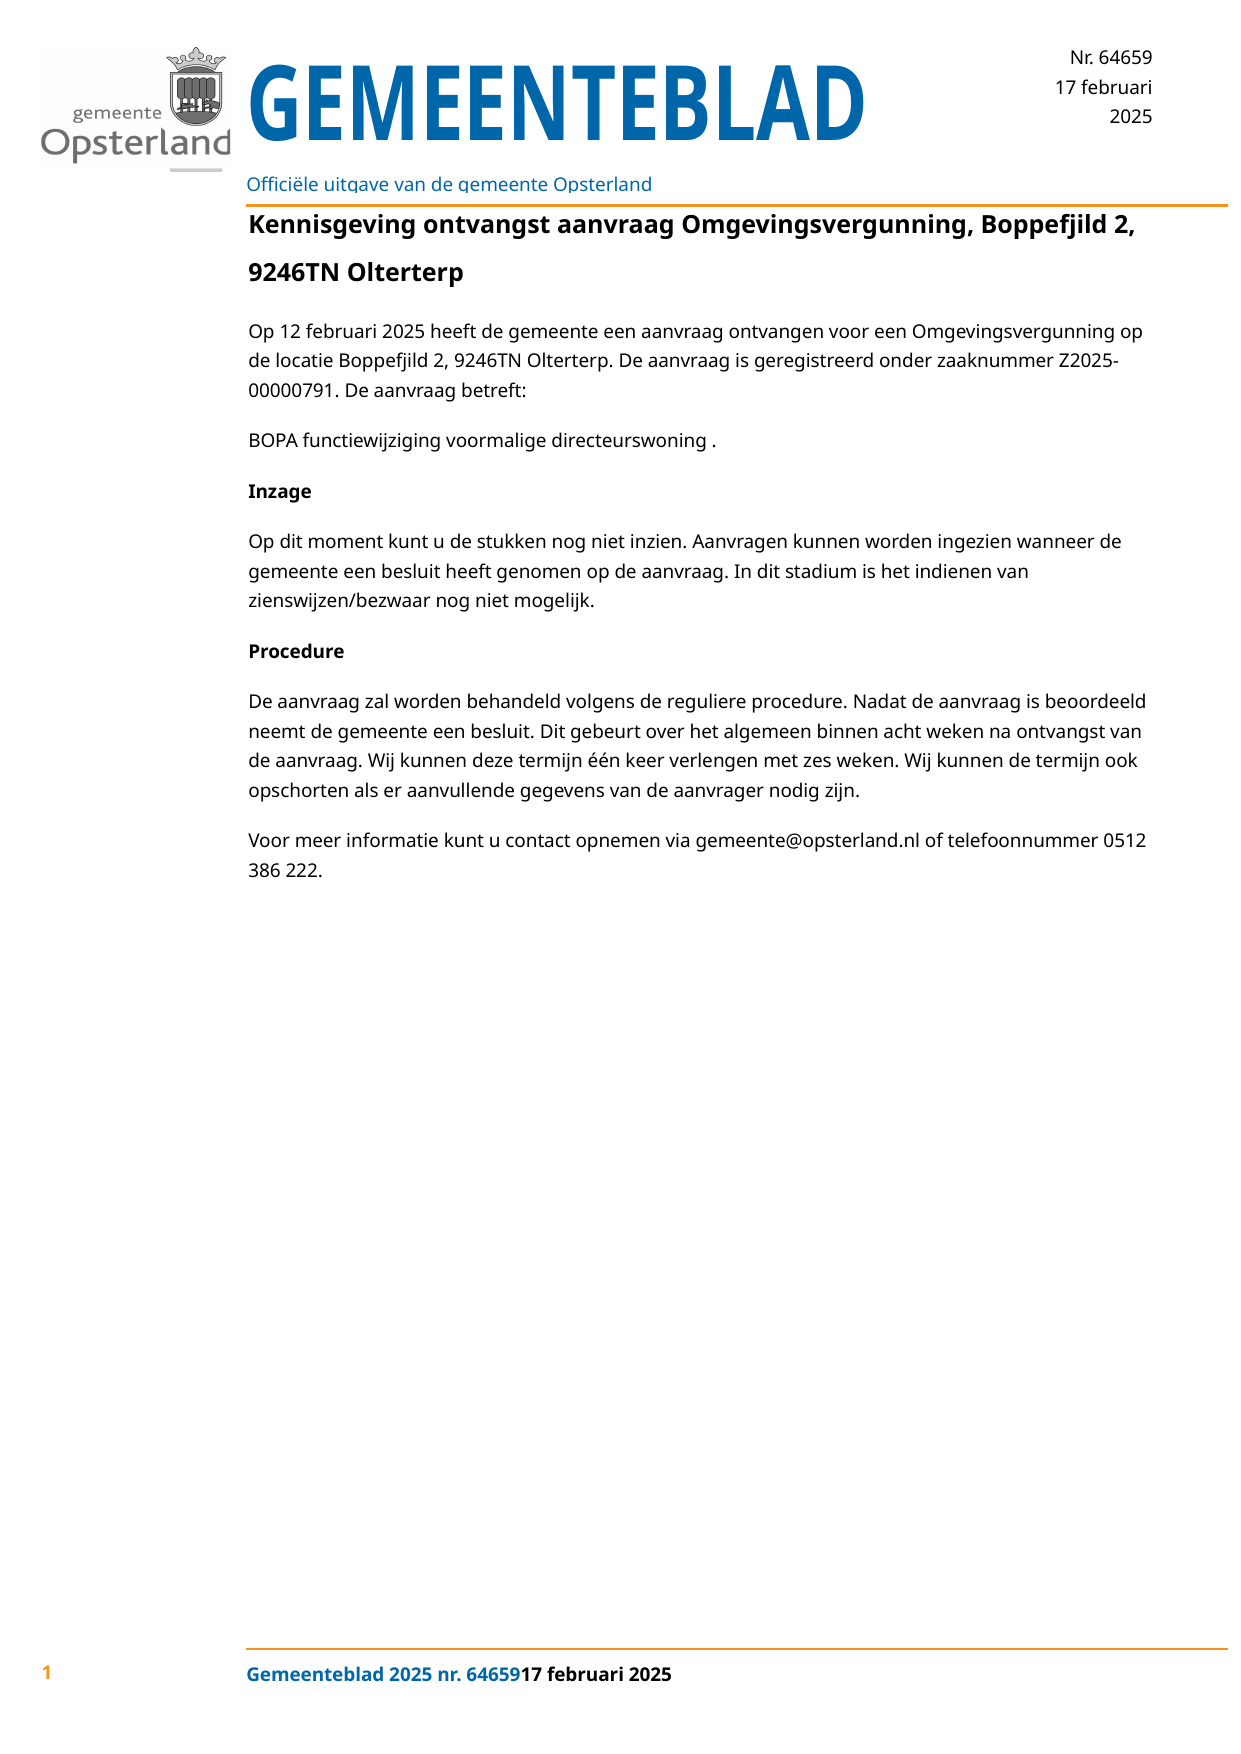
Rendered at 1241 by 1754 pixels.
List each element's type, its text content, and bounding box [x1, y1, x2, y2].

text Procedure [248, 638, 1152, 664]
picture [41, 47, 231, 172]
text BOPA functiewijziging voormalige directeurswoning . [248, 427, 1152, 453]
text Op dit moment kunt u de stukken nog niet inzien. Aanvragen kunnen worden ingezien wanneer de gemeente een besluit heeft genomen op de aanvraag. In dit stadium is het indienen van zienswijzen/bezwaar nog niet mogelijk. [248, 528, 1152, 613]
text Op 12 februari 2025 heeft de gemeente een aanvraag ontvangen voor een Omgevingsvergunning op de locatie Boppefjild 2, 9246TN Olterterp. De aanvraag is geregistreerd onder zaaknummer Z2025-00000791. De aanvraag betreft: [248, 318, 1152, 403]
text Voor meer informatie kunt u contact opnemen via gemeente@opsterland.nl of telefoonnummer 0512 386 222. [248, 827, 1152, 883]
text De aanvraag zal worden behandeld volgens de reguliere procedure. Nadat de aanvraag is beoordeeld neemt de gemeente een besluit. Dit gebeurt over het algemeen binnen acht weken na ontvangst van de aanvraag. Wij kunnen deze termijn één keer verlengen met zes weken. Wij kunnen de termijn ook opschorten als er aanvullende gegevens van de aanvrager nodig zijn. [248, 688, 1152, 803]
text Inzage [248, 478, 1152, 504]
text Kennisgeving ontvangst aanvraag Omgevingsvergunning, Boppefjild 2, 9246TN Olterterp [248, 207, 1152, 288]
